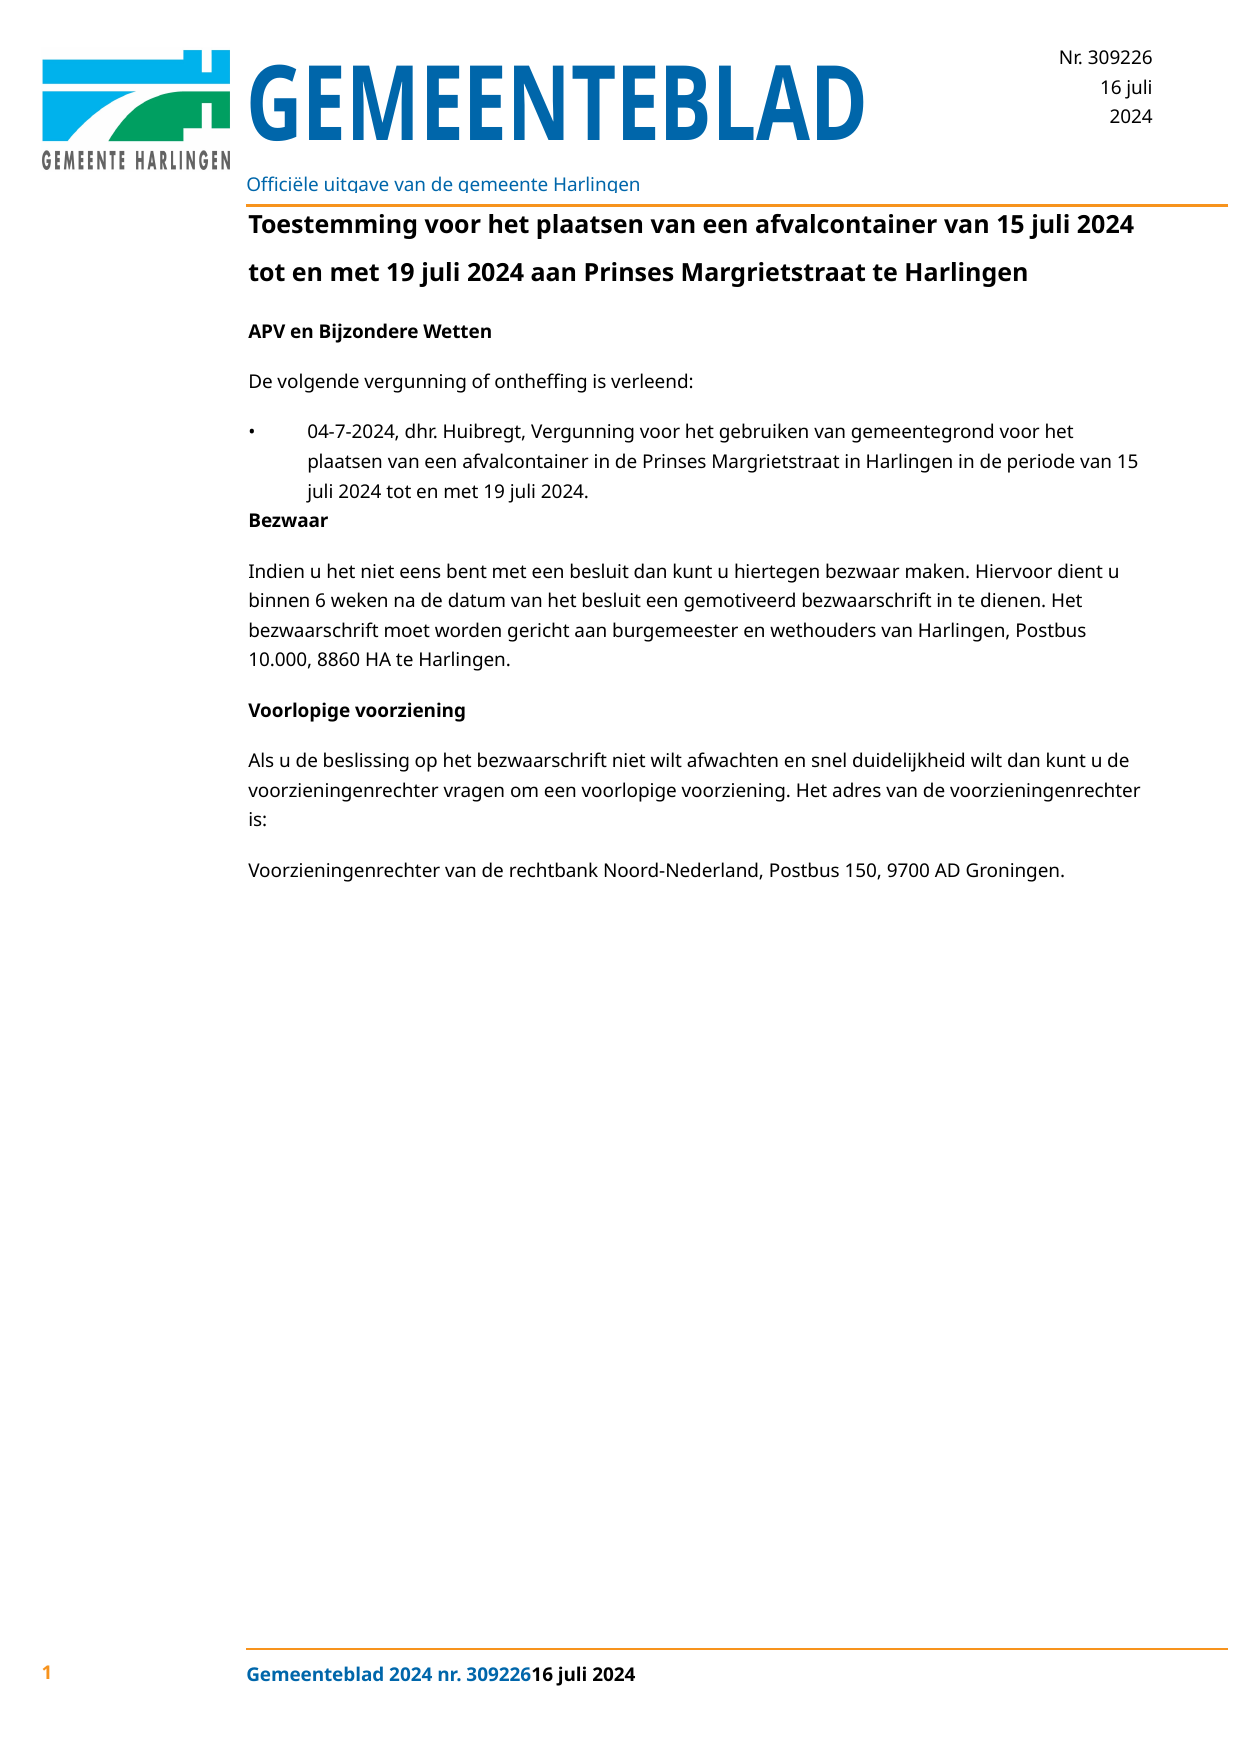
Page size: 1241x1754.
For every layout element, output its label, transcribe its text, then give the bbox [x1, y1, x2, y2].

picture [41, 47, 231, 172]
text Als u de beslissing op het bezwaarschrift niet wilt afwachten en snel duidelijkheid wilt dan kunt u de voorzieningenrechter vragen om een voorlopige voorziening. Het adres van de voorzieningenrechter is: [248, 747, 1152, 832]
text Indien u het niet eens bent met een besluit dan kunt u hiertegen bezwaar maken. Hiervoor dient u binnen 6 weken na de datum van het besluit een gemotiveerd bezwaarschrift in te dienen. Het bezwaarschrift moet worden gericht aan burgemeester en wethouders van Harlingen, Postbus 10.000, 8860 HA te Harlingen. [248, 558, 1152, 672]
text Voorlopige voorziening [248, 697, 1152, 723]
text De volgende vergunning of ontheffing is verleend: [248, 368, 1152, 394]
text Toestemming voor het plaatsen van een afvalcontainer van 15 juli 2024 tot en met 19 juli 2024 aan Prinses Margrietstraat te Harlingen [248, 207, 1152, 288]
text Bezwaar [248, 507, 1152, 533]
text Voorzieningenrechter van de rechtbank Noord-Nederland, Postbus 150, 9700 AD Groningen. [248, 857, 1152, 883]
list 04-7-2024, dhr. Huibregt, Vergunning voor het gebruiken van gemeentegrond voor het plaatsen van een afvalcontainer in de Prinses Margrietstraat in Harlingen in de periode van 15 juli 2024 tot en met 19 juli 2024. [248, 419, 1152, 504]
text APV en Bijzondere Wetten [248, 318, 1152, 344]
